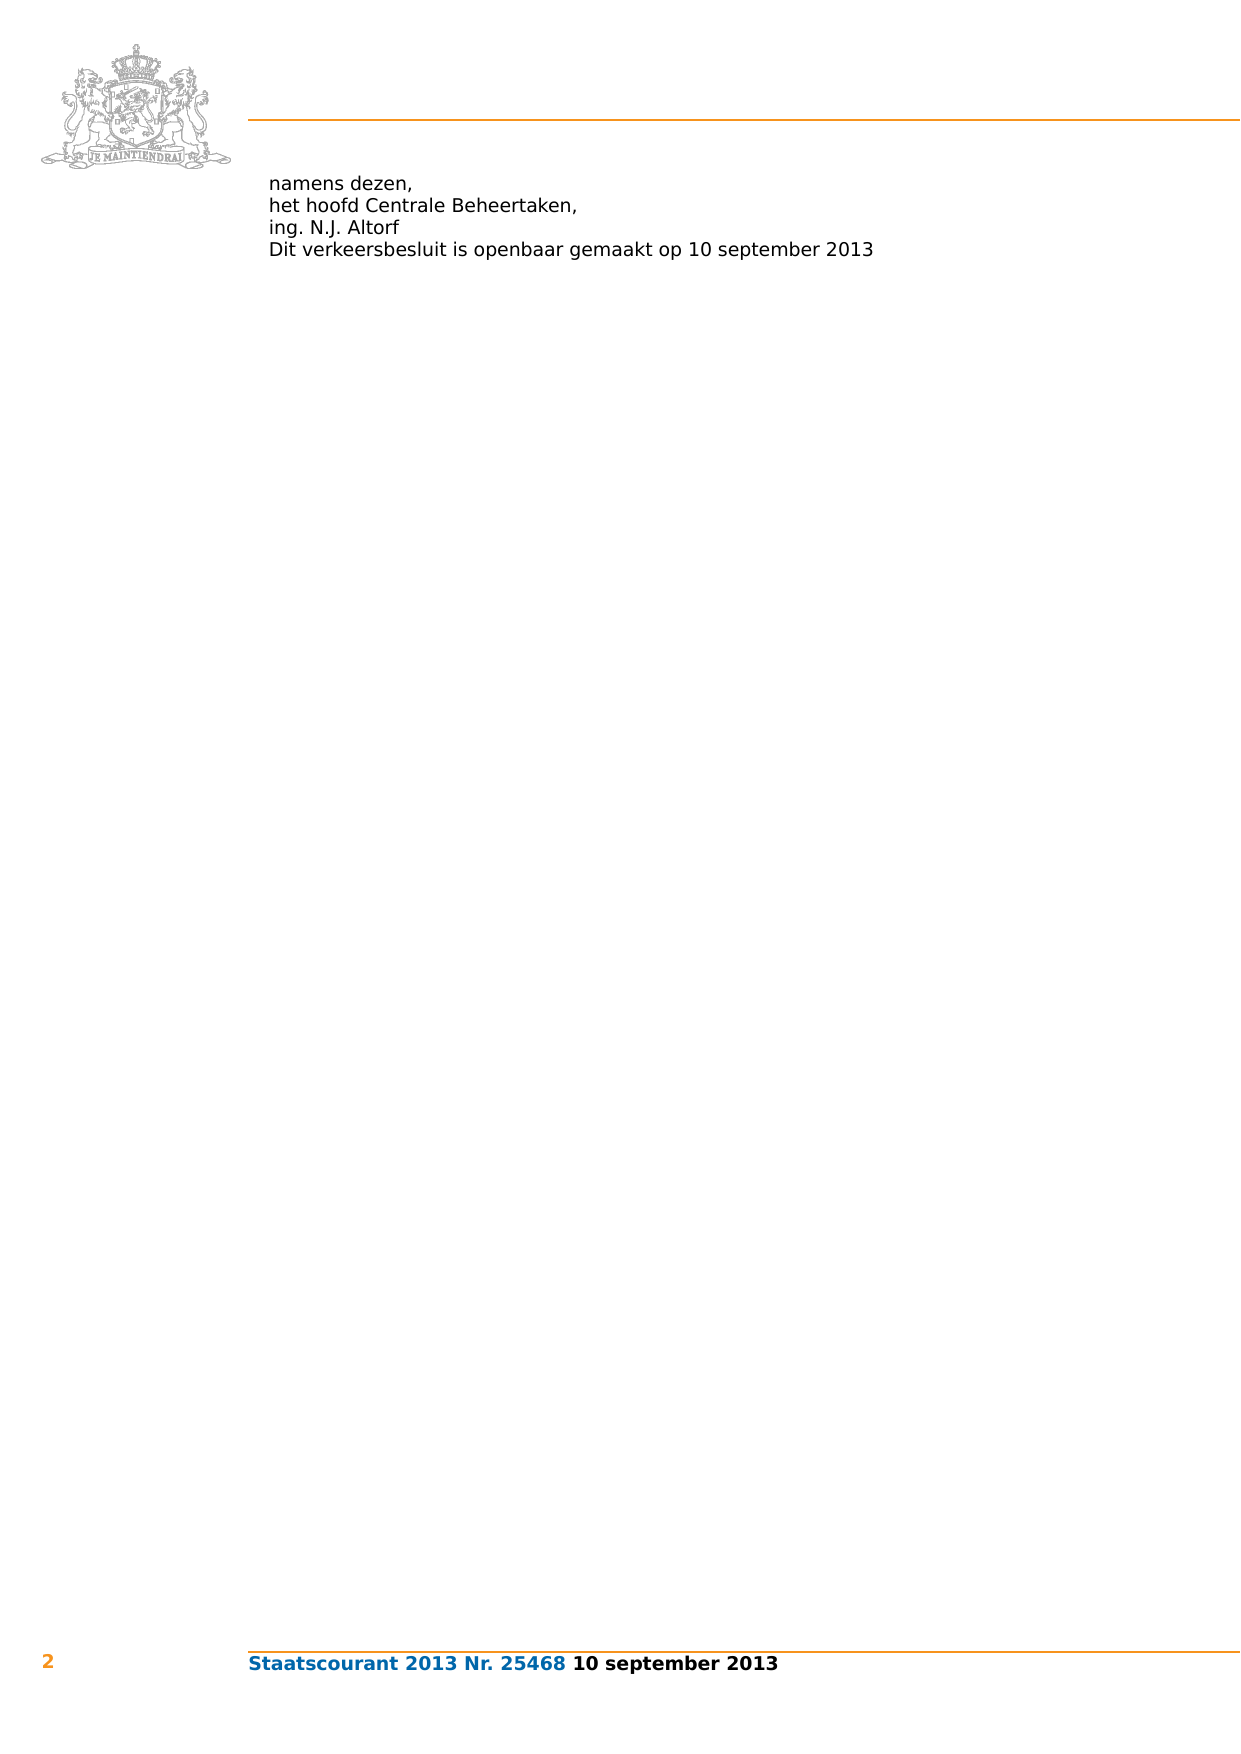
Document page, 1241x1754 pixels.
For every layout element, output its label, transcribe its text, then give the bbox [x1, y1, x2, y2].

text namens dezen, [248, 173, 1163, 195]
text ing. N.J. Altorf [248, 217, 1163, 239]
text het hoofd Centrale Beheertaken, [248, 195, 1163, 217]
picture [41, 44, 231, 169]
text Dit verkeersbesluit is openbaar gemaakt op 10 september 2013 [248, 239, 1163, 261]
